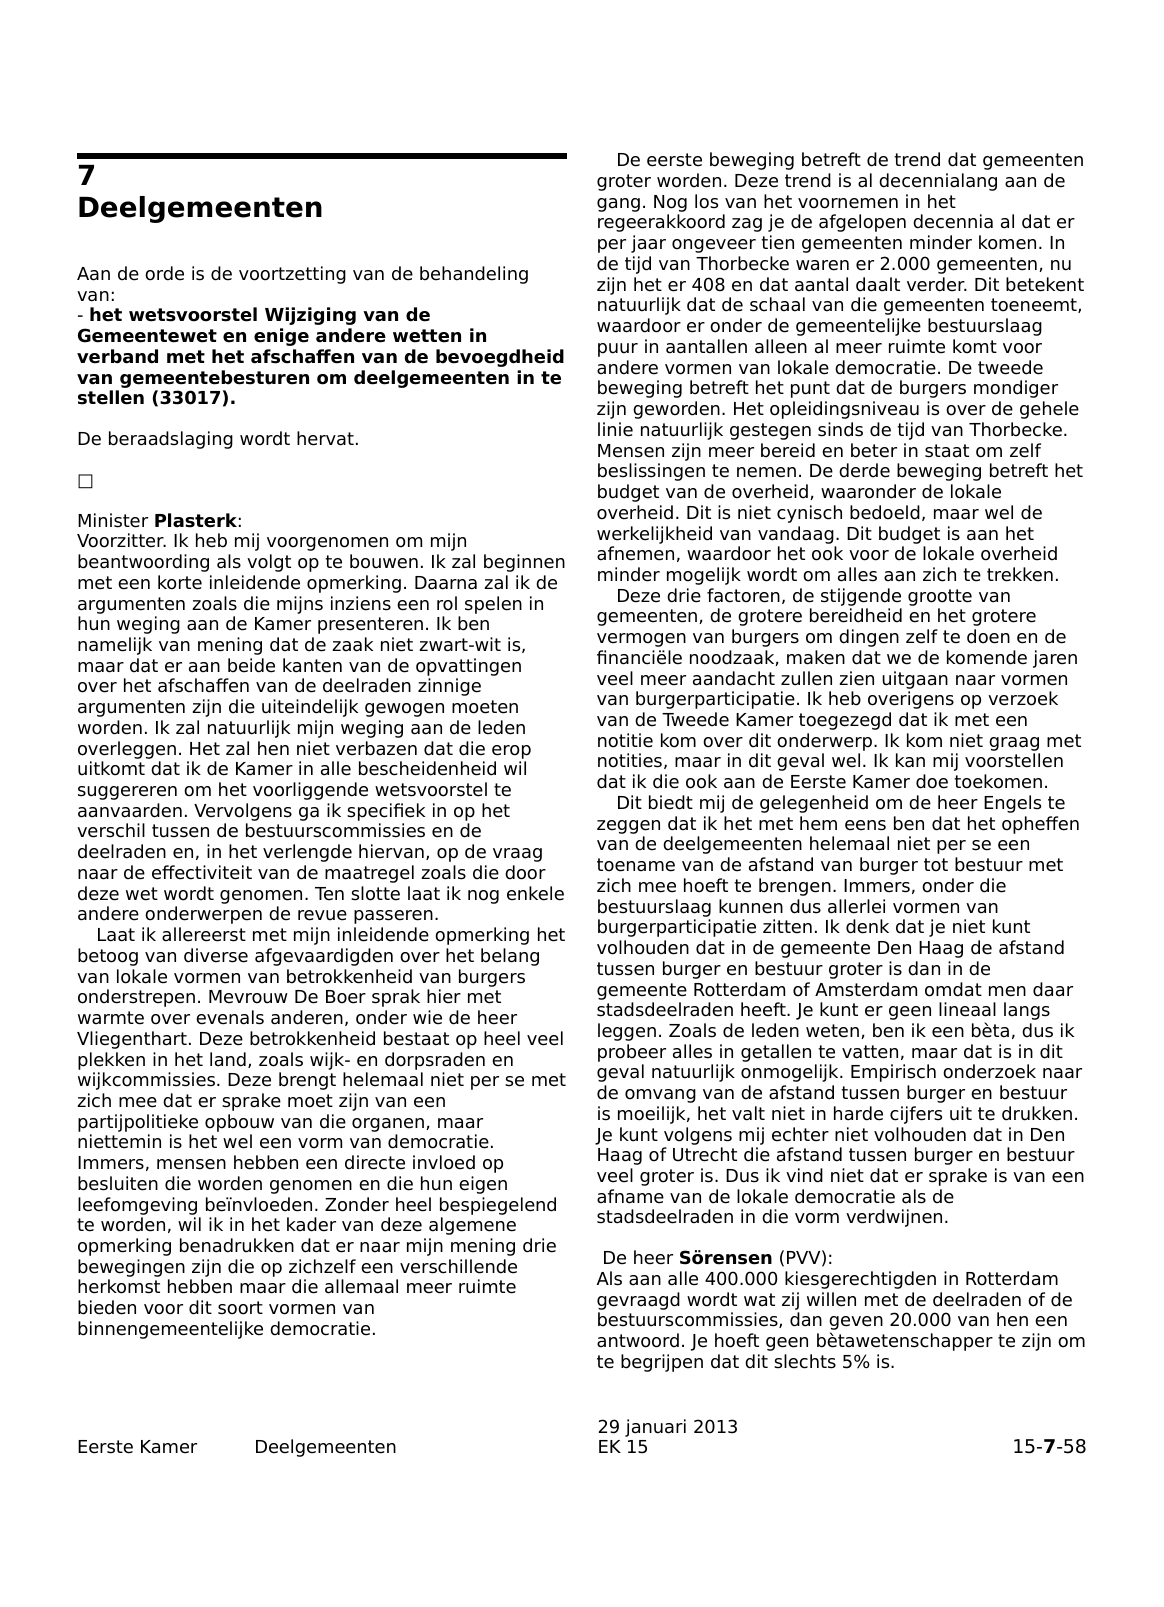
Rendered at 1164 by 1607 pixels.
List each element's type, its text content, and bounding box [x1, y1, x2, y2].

text - het wetsvoorstel Wijziging van de Gemeentewet en enige andere wetten in verband met het afschaffen van de bevoegdheid van gemeentebesturen om deelgemeenten in te stellen (33017). [77, 305, 567, 409]
text Als aan alle 400.000 kiesgerechtigden in Rotterdam gevraagd wordt wat zij willen met de deelraden of de bestuurscommissies, dan geven 20.000 van hen een antwoord. Je hoeft geen bètawetenschapper te zijn om te begrijpen dat dit slechts 5% is. [596, 1269, 1087, 1372]
text Voorzitter. Ik heb mij voorgenomen om mijn beantwoording als volgt op te bouwen. Ik zal beginnen met een korte inleidende opmerking. Daarna zal ik de argumenten zoals die mijns inziens een rol spelen in hun weging aan de Kamer presenteren. Ik ben namelijk van mening dat de zaak niet zwart-wit is, maar dat er aan beide kanten van de opvattingen over het afschaffen van de deelraden zinnige argumenten zijn die uiteindelijk gewogen moeten worden. Ik zal natuurlijk mijn weging aan de leden overleggen. Het zal hen niet verbazen dat die erop uitkomt dat ik de Kamer in alle bescheidenheid wil suggereren om het voorliggende wetsvoorstel te aanvaarden. Vervolgens ga ik specifiek in op het verschil tussen de bestuurscommissies en de deelraden en, in het verlengde hiervan, op de vraag naar de effectiviteit van de maatregel zoals die door deze wet wordt genomen. Ten slotte laat ik nog enkele andere onderwerpen de revue passeren. [77, 531, 567, 925]
text Laat ik allereerst met mijn inleidende opmerking het betoog van diverse afgevaardigden over het belang van lokale vormen van betrokkenheid van burgers onderstrepen. Mevrouw De Boer sprak hier met warmte over evenals anderen, onder wie de heer Vliegenthart. Deze betrokkenheid bestaat op heel veel plekken in het land, zoals wijk- en dorpsraden en wijkcommissies. Deze brengt helemaal niet per se met zich mee dat er sprake moet zijn van een partijpolitieke opbouw van die organen, maar niettemin is het wel een vorm van democratie. Immers, mensen hebben een directe invloed op besluiten die worden genomen en die hun eigen leefomgeving beïnvloeden. Zonder heel bespiegelend te worden, wil ik in het kader van deze algemene opmerking benadrukken dat er naar mijn mening drie bewegingen zijn die op zichzelf een verschillende herkomst hebben maar die allemaal meer ruimte bieden voor dit soort vormen van binnengemeentelijke democratie. [77, 925, 567, 1339]
text Minister Plasterk: [77, 510, 567, 531]
text Deze drie factoren, de stijgende grootte van gemeenten, de grotere bereidheid en het grotere vermogen van burgers om dingen zelf te doen en de financiële noodzaak, maken dat we de komende jaren veel meer aandacht zullen zien uitgaan naar vormen van burgerparticipatie. Ik heb overigens op verzoek van de Tweede Kamer toegezegd dat ik met een notitie kom over dit onderwerp. Ik kom niet graag met notities, maar in dit geval wel. Ik kan mij voorstellen dat ik die ook aan de Eerste Kamer doe toekomen. [596, 586, 1087, 793]
text De heer Sörensen (PVV): [596, 1248, 1087, 1269]
text Dit biedt mij de gelegenheid om de heer Engels te zeggen dat ik het met hem eens ben dat het opheffen van de deelgemeenten helemaal niet per se een toename van de afstand van burger tot bestuur met zich mee hoeft te brengen. Immers, onder die bestuurslaag kunnen dus allerlei vormen van burgerparticipatie zitten. Ik denk dat je niet kunt volhouden dat in de gemeente Den Haag de afstand tussen burger en bestuur groter is dan in de gemeente Rotterdam of Amsterdam omdat men daar stadsdeelraden heeft. Je kunt er geen lineaal langs leggen. Zoals de leden weten, ben ik een bèta, dus ik probeer alles in getallen te vatten, maar dat is in dit geval natuurlijk onmogelijk. Empirisch onderzoek naar de omvang van de afstand tussen burger en bestuur is moeilijk, het valt niet in harde cijfers uit te drukken. Je kunt volgens mij echter niet volhouden dat in Den Haag of Utrecht die afstand tussen burger en bestuur veel groter is. Dus ik vind niet dat er sprake is van een afname van de lokale democratie als de stadsdeelraden in die vorm verdwijnen. [596, 793, 1087, 1228]
text □ [77, 470, 567, 490]
text De eerste beweging betreft de trend dat gemeenten groter worden. Deze trend is al decennialang aan de gang. Nog los van het voornemen in het regeerakkoord zag je de afgelopen decennia al dat er per jaar ongeveer tien gemeenten minder komen. In de tijd van Thorbecke waren er 2.000 gemeenten, nu zijn het er 408 en dat aantal daalt verder. Dit betekent natuurlijk dat de schaal van die gemeenten toeneemt, waardoor er onder de gemeentelijke bestuurslaag puur in aantallen alleen al meer ruimte komt voor andere vormen van lokale democratie. De tweede beweging betreft het punt dat de burgers mondiger zijn geworden. Het opleidingsniveau is over de gehele linie natuurlijk gestegen sinds de tijd van Thorbecke. Mensen zijn meer bereid en beter in staat om zelf beslissingen te nemen. De derde beweging betreft het budget van de overheid, waaronder de lokale overheid. Dit is niet cynisch bedoeld, maar wel de werkelijkheid van vandaag. Dit budget is aan het afnemen, waardoor het ook voor de lokale overheid minder mogelijk wordt om alles aan zich te trekken. [596, 150, 1087, 586]
text Aan de orde is de voortzetting van de behandeling van: [77, 264, 567, 305]
title 7 Deelgemeenten [77, 159, 567, 224]
text De beraadslaging wordt hervat. [77, 429, 567, 450]
